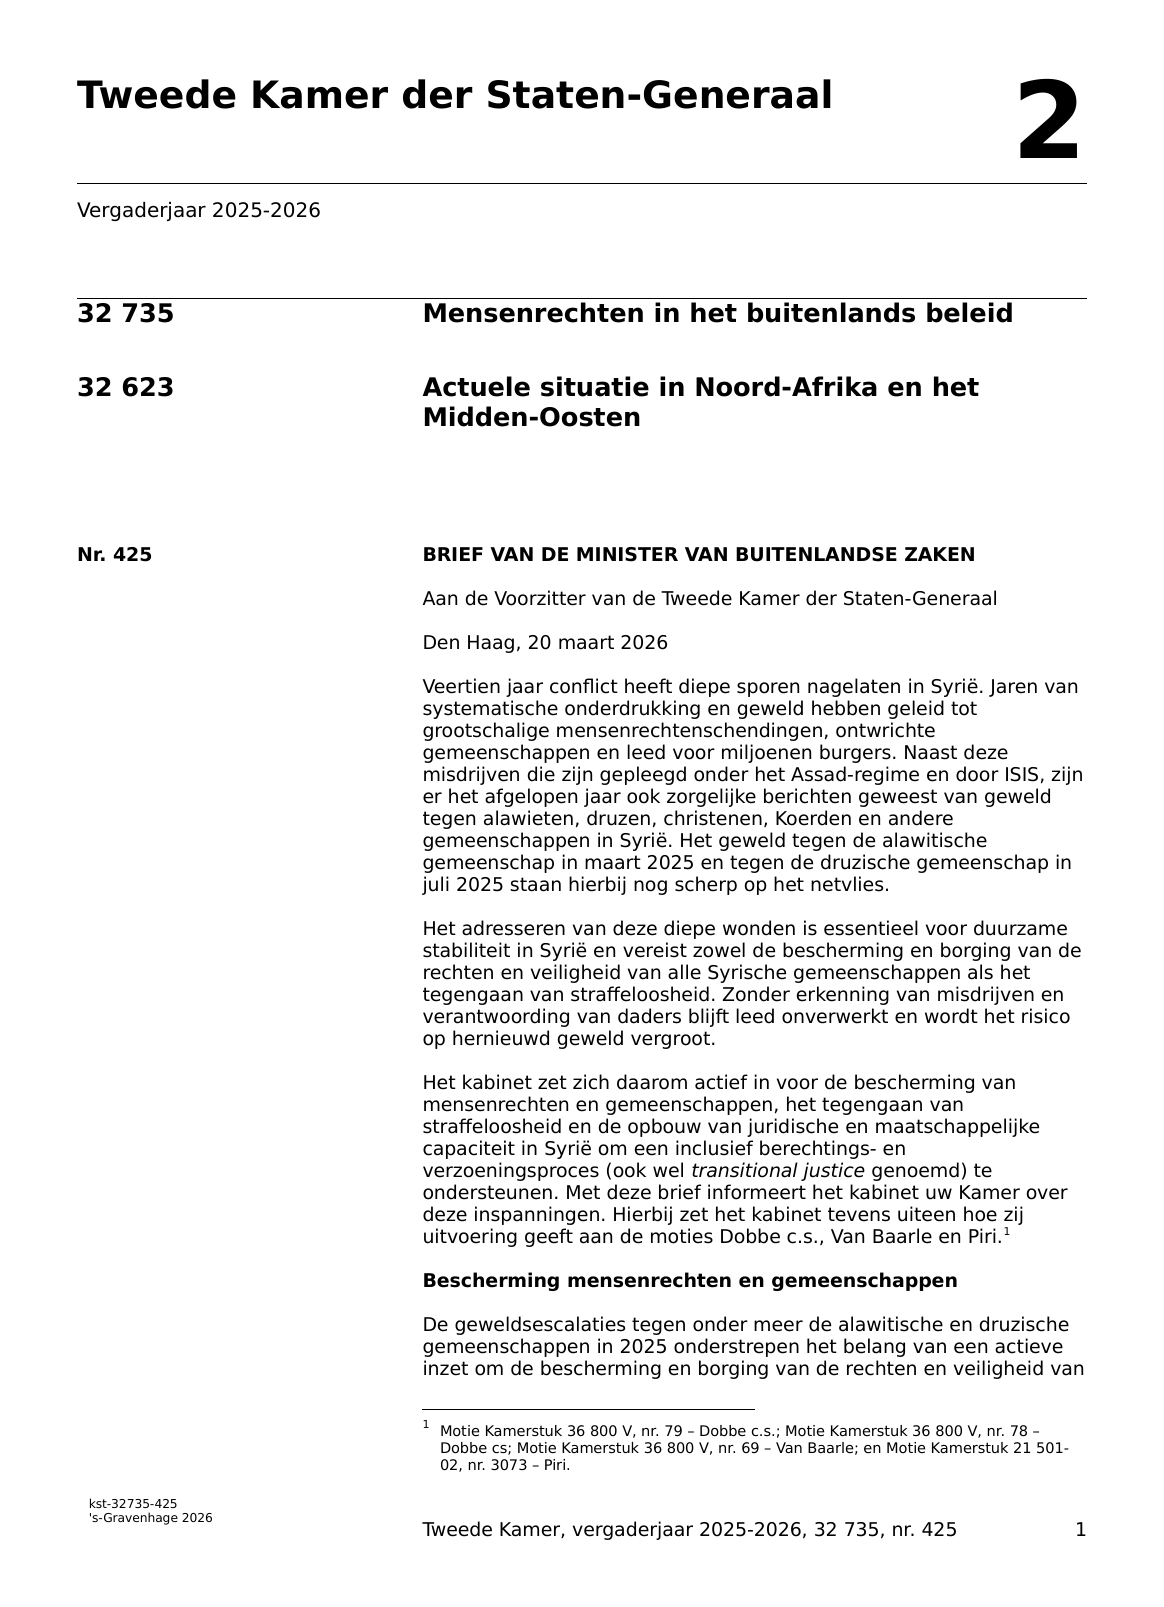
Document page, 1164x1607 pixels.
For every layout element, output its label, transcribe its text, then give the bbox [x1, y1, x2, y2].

text Het adresseren van deze diepe wonden is essentieel voor duurzame stabiliteit in Syrië en vereist zowel de bescherming en borging van de rechten en veiligheid van alle Syrische gemeenschappen als het tegengaan van straffeloosheid. Zonder erkenning van misdrijven en verantwoording van daders blijft leed onverwerkt en wordt het risico op hernieuwd geweld vergroot. [422, 918, 1087, 1050]
text Motie Kamerstuk 36 800 V, nr. 79 – Dobbe c.s.; Motie Kamerstuk 36 800 V, nr. 78 – Dobbe cs; Motie Kamerstuk 36 800 V, nr. 69 – Van Baarle; en Motie Kamerstuk 21 501-02, nr. 3073 – Piri. [422, 1418, 1087, 1474]
text Den Haag, 20 maart 2026 [422, 632, 1087, 654]
subtitle 32 735 Mensenrechten in het buitenlands beleid [77, 299, 1087, 329]
text Het kabinet zet zich daarom actief in voor de bescherming van mensenrechten en gemeenschappen, het tegengaan van straffeloosheid en de opbouw van juridische en maatschappelijke capaciteit in Syrië om een inclusief berechtings- en verzoeningsproces (ook wel transitional justice genoemd) te ondersteunen. Met deze brief informeert het kabinet uw Kamer over deze inspanningen. Hierbij zet het kabinet tevens uiteen hoe zij uitvoering geeft aan de moties Dobbe c.s., Van Baarle en Piri. [422, 1072, 1087, 1248]
table_header Tweede Kamer der Staten-Generaal [77, 59, 886, 183]
text kst-32735-425 [88, 1497, 323, 1511]
table_cell Vergaderjaar 2025-2026 [77, 184, 1087, 298]
text De geweldsescalaties tegen onder meer de alawitische en druzische gemeenschappen in 2025 onderstrepen het belang van een actieve inzet om de bescherming en borging van de rechten en veiligheid van [422, 1314, 1087, 1380]
subtitle Bescherming mensenrechten en gemeenschappen [422, 1270, 1087, 1292]
table_header 2 [886, 59, 1087, 183]
text 's-Gravenhage 2026 [88, 1511, 323, 1525]
text Veertien jaar conflict heeft diepe sporen nagelaten in Syrië. Jaren van systematische onderdrukking en geweld hebben geleid tot grootschalige mensenrechtenschendingen, ontwrichte gemeenschappen en leed voor miljoenen burgers. Naast deze misdrijven die zijn gepleegd onder het Assad-regime en door ISIS, zijn er het afgelopen jaar ook zorgelijke berichten geweest van geweld tegen alawieten, druzen, christenen, Koerden en andere gemeenschappen in Syrië. Het geweld tegen de alawitische gemeenschap in maart 2025 en tegen de druzische gemeenschap in juli 2025 staan hierbij nog scherp op het netvlies. [422, 676, 1087, 896]
subtitle 32 623 Actuele situatie in Noord-Afrika en het Midden-Oosten [77, 373, 1087, 432]
subtitle Nr. 425 BRIEF VAN DE MINISTER VAN BUITENLANDSE ZAKEN [77, 543, 1087, 565]
text Aan de Voorzitter van de Tweede Kamer der Staten-Generaal [422, 588, 1087, 609]
